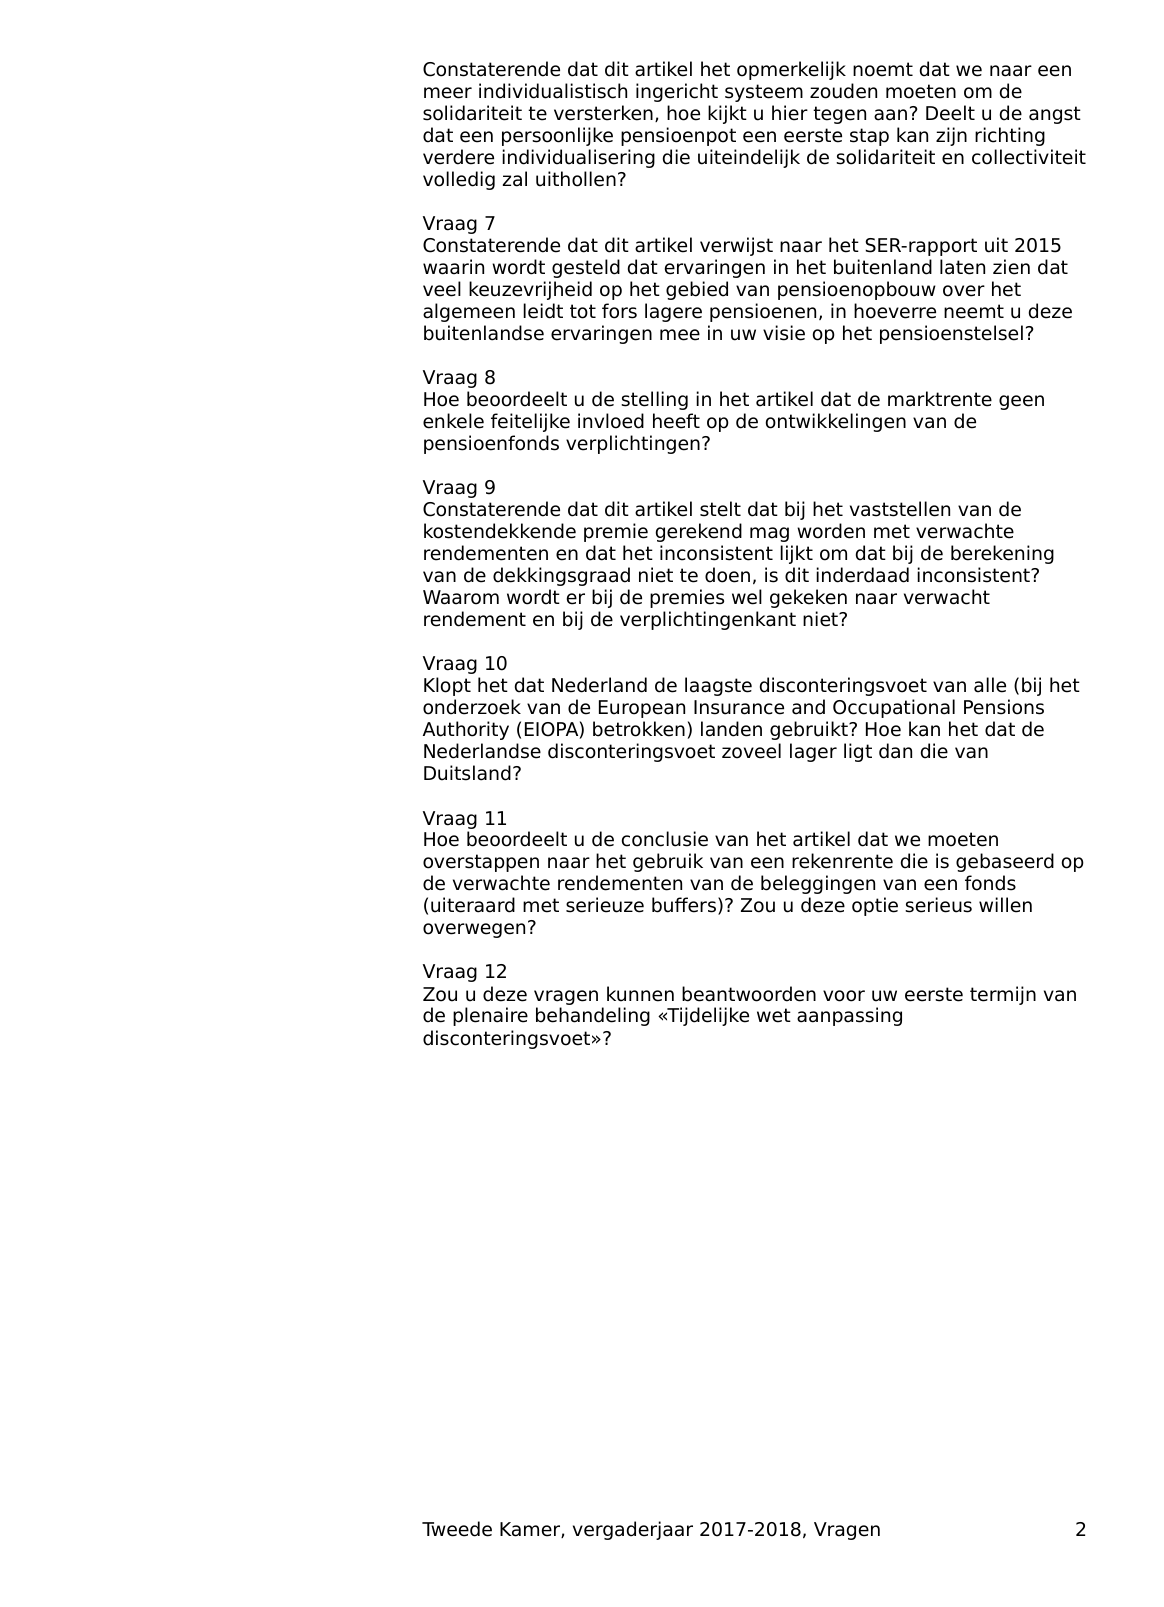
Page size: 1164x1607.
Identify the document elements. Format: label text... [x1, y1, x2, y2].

text Constaterende dat dit artikel stelt dat bij het vaststellen van de kostendekkende premie gerekend mag worden met verwachte rendementen en dat het inconsistent lijkt om dat bij de berekening van de dekkingsgraad niet te doen, is dit inderdaad inconsistent? Waarom wordt er bij de premies wel gekeken naar verwacht rendement en bij de verplichtingenkant niet? [422, 499, 1087, 631]
text Vraag 12 [422, 961, 1087, 983]
text Klopt het dat Nederland de laagste disconteringsvoet van alle (bij het onderzoek van de European Insurance and Occupational Pensions Authority (EIOPA) betrokken) landen gebruikt? Hoe kan het dat de Nederlandse disconteringsvoet zoveel lager ligt dan die van Duitsland? [422, 675, 1087, 785]
text Constaterende dat dit artikel het opmerkelijk noemt dat we naar een meer individualistisch ingericht systeem zouden moeten om de solidariteit te versterken, hoe kijkt u hier tegen aan? Deelt u de angst dat een persoonlijke pensioenpot een eerste stap kan zijn richting verdere individualisering die uiteindelijk de solidariteit en collectiviteit volledig zal uithollen? [422, 59, 1087, 191]
text Vraag 10 [422, 653, 1087, 675]
text Hoe beoordeelt u de conclusie van het artikel dat we moeten overstappen naar het gebruik van een rekenrente die is gebaseerd op de verwachte rendementen van de beleggingen van een fonds (uiteraard met serieuze buffers)? Zou u deze optie serieus willen overwegen? [422, 829, 1087, 939]
text Vraag 11 [422, 807, 1087, 829]
text Hoe beoordeelt u de stelling in het artikel dat de marktrente geen enkele feitelijke invloed heeft op de ontwikkelingen van de pensioenfonds verplichtingen? [422, 389, 1087, 455]
text Zou u deze vragen kunnen beantwoorden voor uw eerste termijn van de plenaire behandeling «Tijdelijke wet aanpassing disconteringsvoet»? [422, 983, 1087, 1049]
text Vraag 7 [422, 213, 1087, 235]
text Constaterende dat dit artikel verwijst naar het SER-rapport uit 2015 waarin wordt gesteld dat ervaringen in het buitenland laten zien dat veel keuzevrijheid op het gebied van pensioenopbouw over het algemeen leidt tot fors lagere pensioenen, in hoeverre neemt u deze buitenlandse ervaringen mee in uw visie op het pensioenstelsel? [422, 235, 1087, 345]
text Vraag 8 [422, 367, 1087, 389]
text Vraag 9 [422, 477, 1087, 499]
